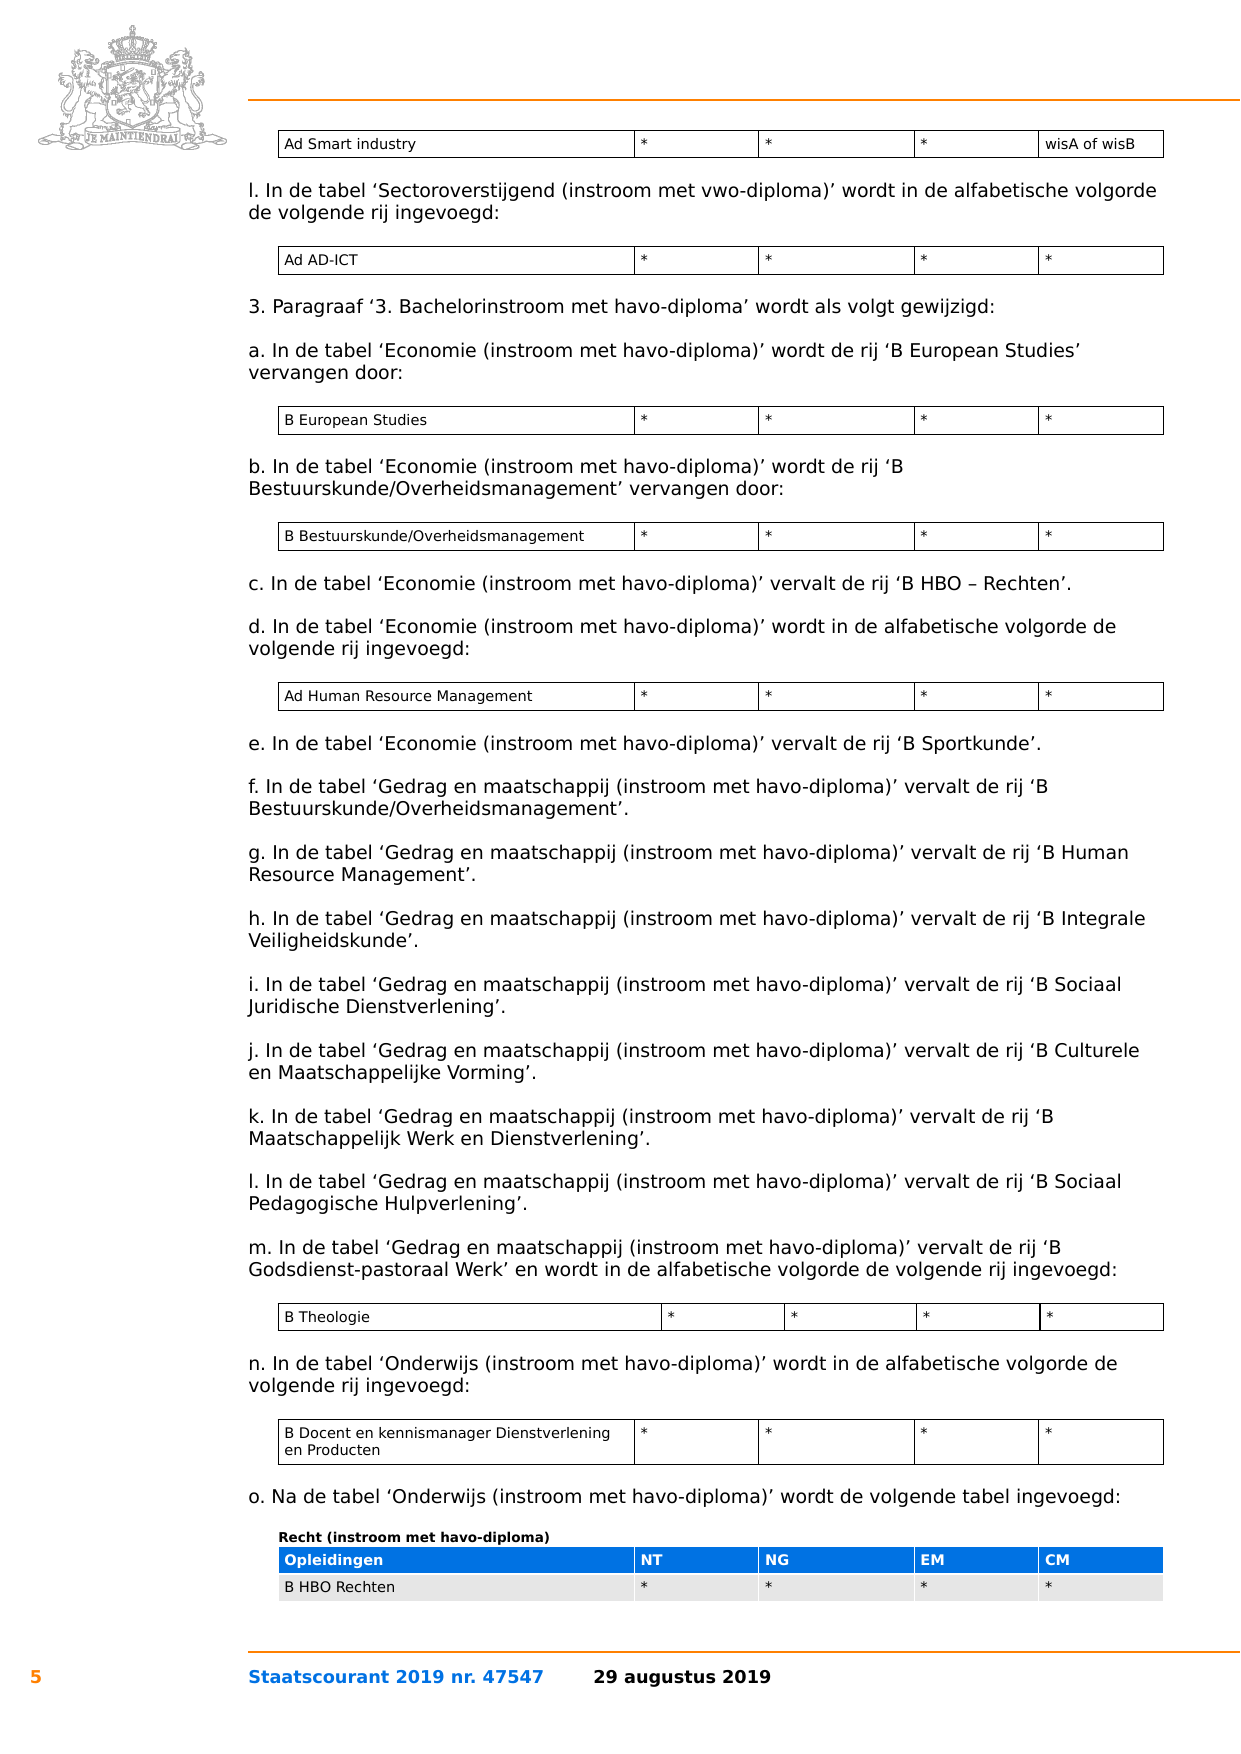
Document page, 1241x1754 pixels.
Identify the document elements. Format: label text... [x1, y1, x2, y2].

table_cell * [635, 1575, 758, 1601]
table_header * [1039, 523, 1163, 549]
table_header * [915, 1420, 1038, 1463]
table_header Ad AD-ICT [279, 247, 634, 273]
table_cell CM [1039, 1547, 1163, 1573]
table_header * [759, 131, 914, 157]
table_header * [1039, 1420, 1163, 1463]
table_cell B HBO Rechten [279, 1575, 634, 1601]
text o. Na de tabel ‘Onderwijs (instroom met havo-diploma)’ wordt de volgende tabel ingevoegd: [248, 1486, 1163, 1508]
text k. In de tabel ‘Gedrag en maatschappij (instroom met havo-diploma)’ vervalt de rij ‘B Maatschappelijk Werk en Dienstverlening’. [248, 1106, 1163, 1149]
table_header * [1039, 247, 1163, 273]
table_header Ad Smart industry [279, 131, 634, 157]
text a. In de tabel ‘Economie (instroom met havo-diploma)’ wordt de rij ‘B European Studies’ vervangen door: [248, 340, 1163, 384]
text l. In de tabel ‘Sectoroverstijgend (instroom met vwo-diploma)’ wordt in de alfabetische volgorde de volgende rij ingevoegd: [248, 180, 1163, 224]
text n. In de tabel ‘Onderwijs (instroom met havo-diploma)’ wordt in de alfabetische volgorde de volgende rij ingevoegd: [248, 1353, 1163, 1397]
table_header * [635, 1420, 758, 1463]
table_header * [759, 407, 914, 433]
table_header * [915, 247, 1038, 273]
table_header B Bestuurskunde/Overheidsmanagement [279, 523, 634, 549]
text b. In de tabel ‘Economie (instroom met havo-diploma)’ wordt de rij ‘B Bestuurskunde/Overheidsmanagement’ vervangen door: [248, 456, 1163, 500]
table_header * [635, 131, 758, 157]
table_cell EM [915, 1547, 1038, 1573]
table_header * [635, 523, 758, 549]
table_header * [915, 407, 1038, 433]
table_header * [759, 1420, 914, 1463]
table_header wisA of wisB [1039, 131, 1163, 157]
text g. In de tabel ‘Gedrag en maatschappij (instroom met havo-diploma)’ vervalt de rij ‘B Human Resource Management’. [248, 842, 1163, 886]
table_header * [1039, 407, 1163, 433]
table_cell Opleidingen [279, 1547, 634, 1573]
table_header * [759, 247, 914, 273]
table_header * [785, 1304, 916, 1330]
text j. In de tabel ‘Gedrag en maatschappij (instroom met havo-diploma)’ vervalt de rij ‘B Culturele en Maatschappelijke Vorming’. [248, 1040, 1163, 1084]
table_header B Theologie [279, 1304, 661, 1330]
text f. In de tabel ‘Gedrag en maatschappij (instroom met havo-diploma)’ vervalt de rij ‘B Bestuurskunde/Overheidsmanagement’. [248, 776, 1163, 820]
table_header * [662, 1304, 784, 1330]
table_cell * [915, 1575, 1038, 1601]
table_header * [917, 1304, 1039, 1330]
text m. In de tabel ‘Gedrag en maatschappij (instroom met havo-diploma)’ vervalt de rij ‘B Godsdienst-pastoraal Werk’ en wordt in de alfabetische volgorde de volgende rij ingevoegd: [248, 1237, 1163, 1281]
table_header * [635, 247, 758, 273]
table_header B Docent en kennismanager Dienstverlening en Producten [279, 1420, 634, 1463]
table_cell * [1039, 1575, 1163, 1601]
text h. In de tabel ‘Gedrag en maatschappij (instroom met havo-diploma)’ vervalt de rij ‘B Integrale Veiligheidskunde’. [248, 908, 1163, 952]
table_header * [759, 683, 914, 709]
table_cell * [759, 1575, 914, 1601]
text e. In de tabel ‘Economie (instroom met havo-diploma)’ vervalt de rij ‘B Sportkunde’. [248, 732, 1163, 754]
text i. In de tabel ‘Gedrag en maatschappij (instroom met havo-diploma)’ vervalt de rij ‘B Sociaal Juridische Dienstverlening’. [248, 974, 1163, 1018]
text d. In de tabel ‘Economie (instroom met havo-diploma)’ wordt in de alfabetische volgorde de volgende rij ingevoegd: [248, 616, 1163, 660]
table_cell NT [635, 1547, 758, 1573]
table_header Recht (instroom met havo-diploma) [278, 1530, 1163, 1546]
table_header Ad Human Resource Management [279, 683, 634, 709]
table_header * [915, 131, 1038, 157]
picture [38, 25, 227, 150]
table_header * [915, 523, 1038, 549]
text c. In de tabel ‘Economie (instroom met havo-diploma)’ vervalt de rij ‘B HBO – Rechten’. [248, 572, 1163, 594]
text l. In de tabel ‘Gedrag en maatschappij (instroom met havo-diploma)’ vervalt de rij ‘B Sociaal Pedagogische Hulpverlening’. [248, 1171, 1163, 1215]
table_header * [759, 523, 914, 549]
table_header B European Studies [279, 407, 634, 433]
table_cell NG [759, 1547, 914, 1573]
text 3. Paragraaf ‘3. Bachelorinstroom met havo-diploma’ wordt als volgt gewijzigd: [248, 296, 1163, 318]
table_header * [635, 683, 758, 709]
table_header * [1041, 1304, 1163, 1330]
table_header * [635, 407, 758, 433]
table_header * [915, 683, 1038, 709]
table_header * [1039, 683, 1163, 709]
